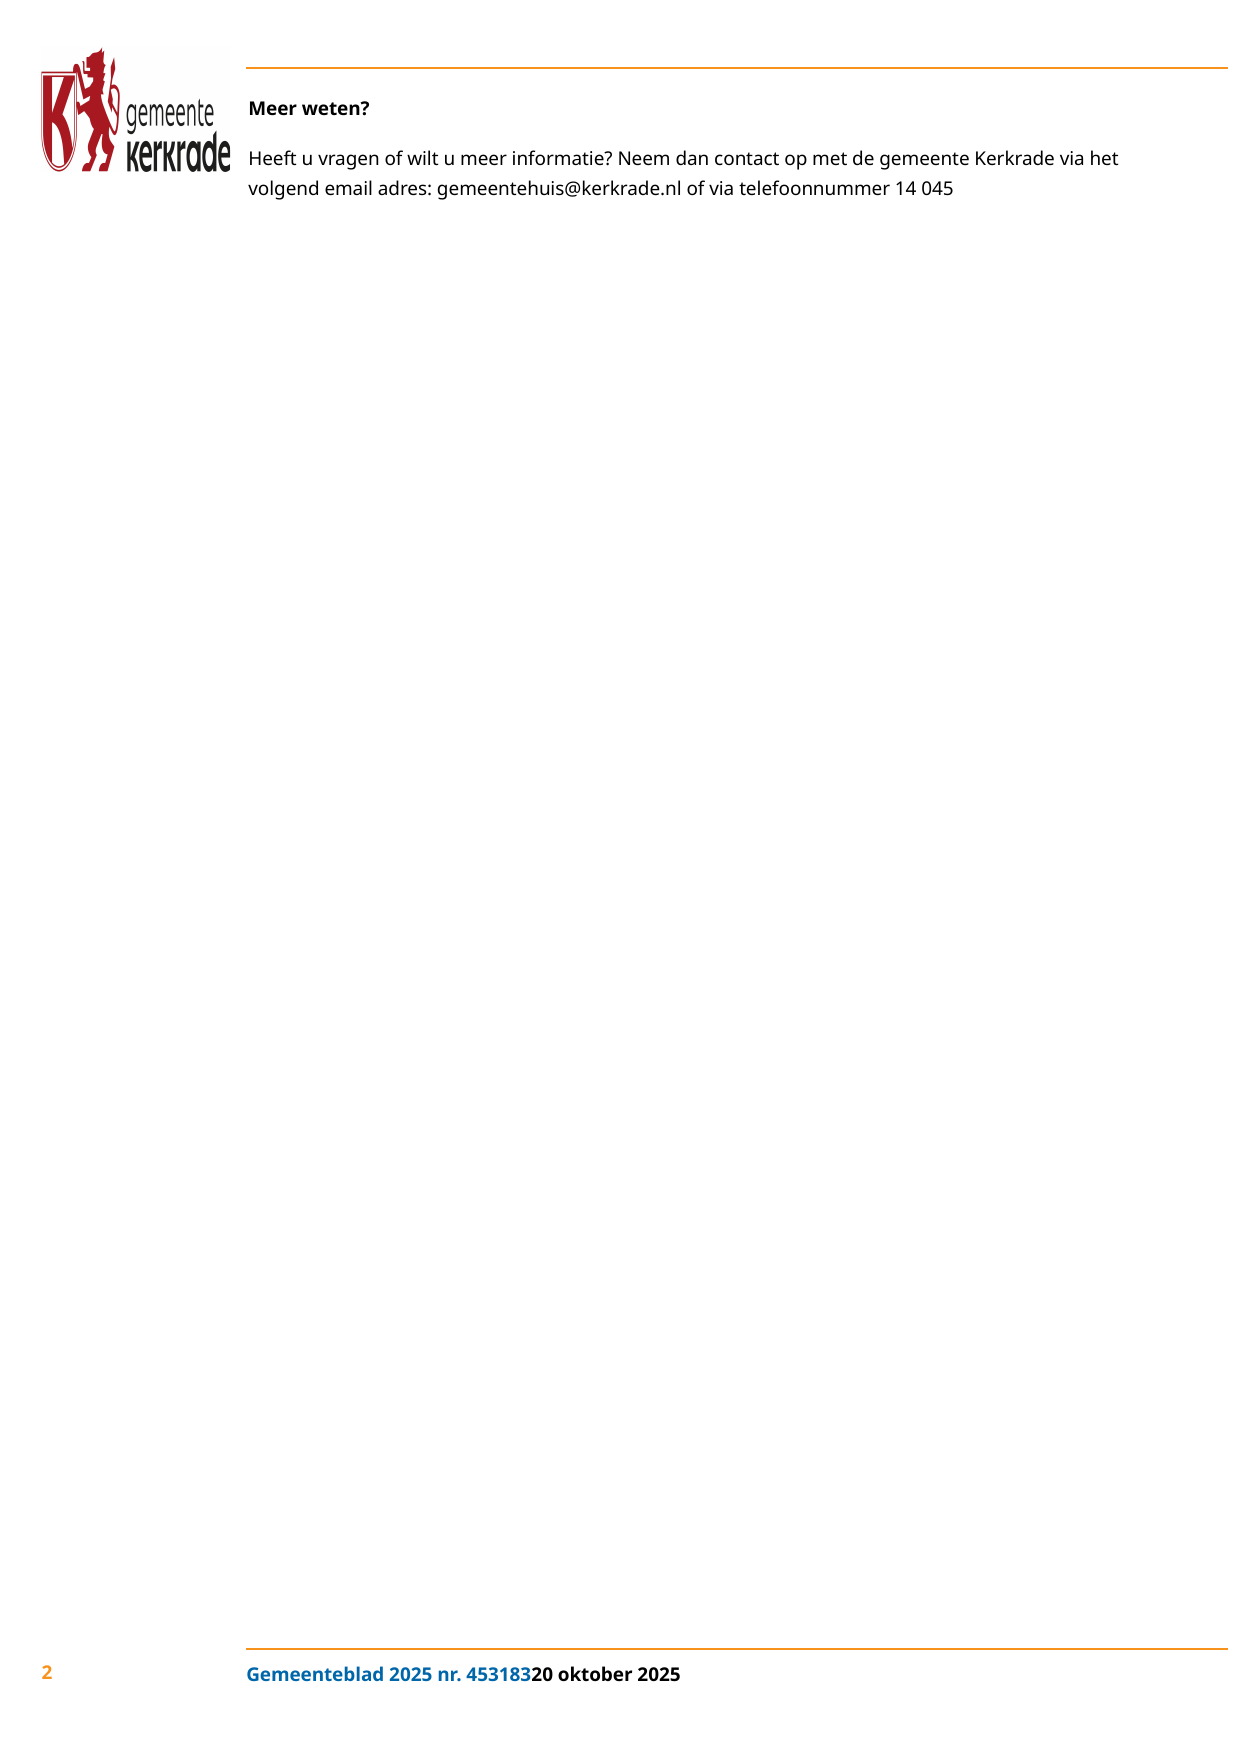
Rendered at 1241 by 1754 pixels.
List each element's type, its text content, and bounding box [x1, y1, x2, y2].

picture [41, 47, 231, 172]
text Meer weten? [248, 95, 1152, 121]
text Heeft u vragen of wilt u meer informatie? Neem dan contact op met de gemeente Kerkrade via het volgend email adres: gemeentehuis@kerkrade.nl of via telefoonnummer 14 045 [248, 145, 1152, 201]
